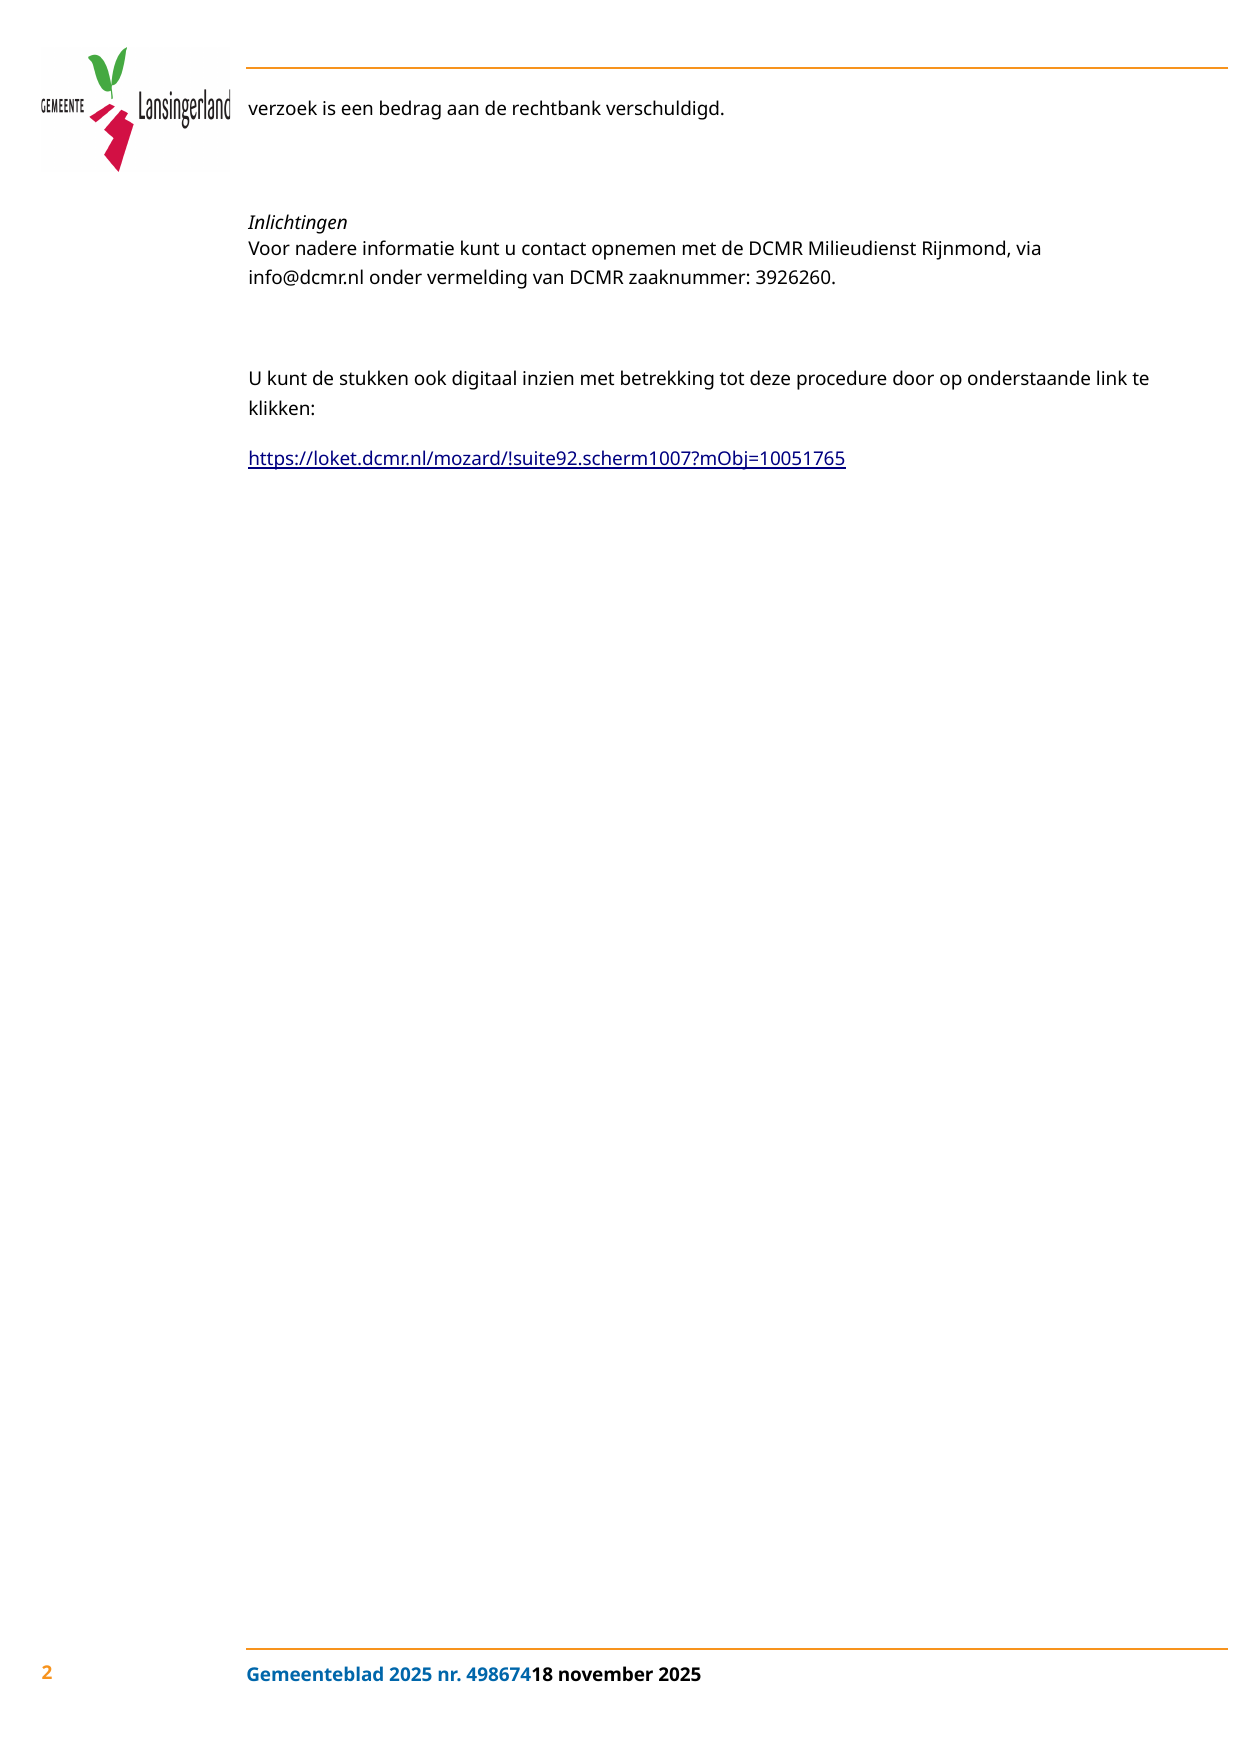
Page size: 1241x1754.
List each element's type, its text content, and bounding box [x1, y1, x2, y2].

text U kunt de stukken ook digitaal inzien met betrekking tot deze procedure door op onderstaande link te klikken: [248, 365, 1152, 421]
text Inlichtingen [248, 209, 1152, 235]
text Voor nadere informatie kunt u contact opnemen met de DCMR Milieudienst Rijnmond, via info@dcmr.nl onder vermelding van DCMR zaaknummer: 3926260. [248, 235, 1152, 290]
text https://loket.dcmr.nl/mozard/!suite92.scherm1007?mObj=10051765 [248, 445, 1152, 471]
picture [41, 47, 231, 172]
text verzoek is een bedrag aan de rechtbank verschuldigd. [248, 95, 1152, 121]
